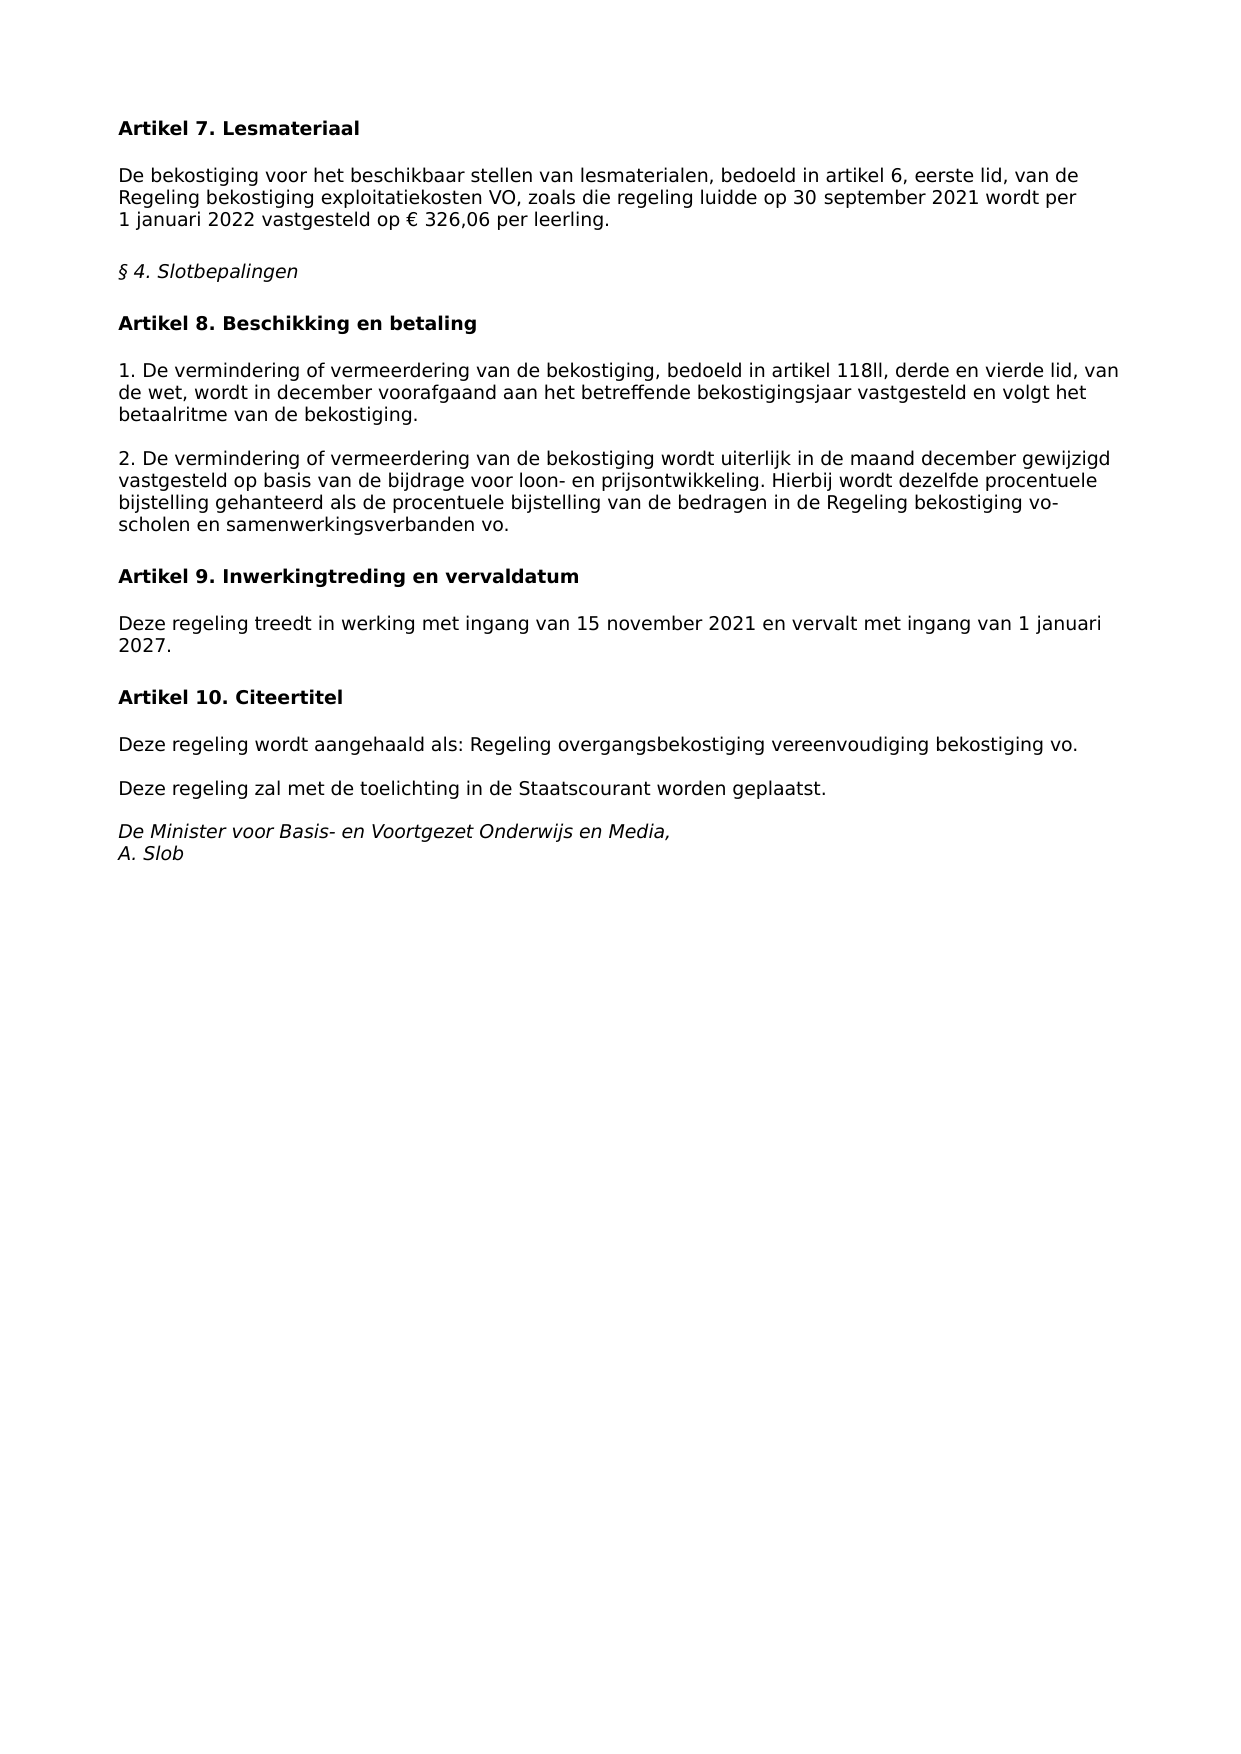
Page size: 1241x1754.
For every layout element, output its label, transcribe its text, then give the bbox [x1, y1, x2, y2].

text Deze regeling treedt in werking met ingang van 15 november 2021 en vervalt met ingang van 1 januari 2027. [118, 613, 1122, 657]
text Deze regeling zal met de toelichting in de Staatscourant worden geplaatst. [118, 777, 1122, 799]
text 2. De vermindering of vermeerdering van de bekostiging wordt uiterlijk in de maand december gewijzigd vastgesteld op basis van de bijdrage voor loon- en prijsontwikkeling. Hierbij wordt dezelfde procentuele bijstelling gehanteerd als de procentuele bijstelling van de bedragen in de Regeling bekostiging vo-scholen en samenwerkingsverbanden vo. [118, 448, 1122, 536]
text 1. De vermindering of vermeerdering van de bekostiging, bedoeld in artikel 118ll, derde en vierde lid, van de wet, wordt in december voorafgaand aan het betreffende bekostigingsjaar vastgesteld en volgt het betaalritme van de bekostiging. [118, 360, 1122, 426]
subtitle Artikel 7. Lesmateriaal [118, 118, 1122, 140]
subtitle Artikel 9. Inwerkingtreding en vervaldatum [118, 566, 1122, 588]
subtitle Artikel 10. Citeertitel [118, 687, 1122, 709]
text De Minister voor Basis- en Voortgezet Onderwijs en Media, A. Slob [118, 821, 1122, 865]
text Deze regeling wordt aangehaald als: Regeling overgangsbekostiging vereenvoudiging bekostiging vo. [118, 734, 1122, 756]
subtitle Artikel 8. Beschikking en betaling [118, 313, 1122, 335]
subtitle § 4. Slotbepalingen [118, 261, 1122, 283]
text De bekostiging voor het beschikbaar stellen van lesmaterialen, bedoeld in artikel 6, eerste lid, van de Regeling bekostiging exploitatiekosten VO, zoals die regeling luidde op 30 september 2021 wordt per 1 januari 2022 vastgesteld op € 326,06 per leerling. [118, 165, 1122, 231]
